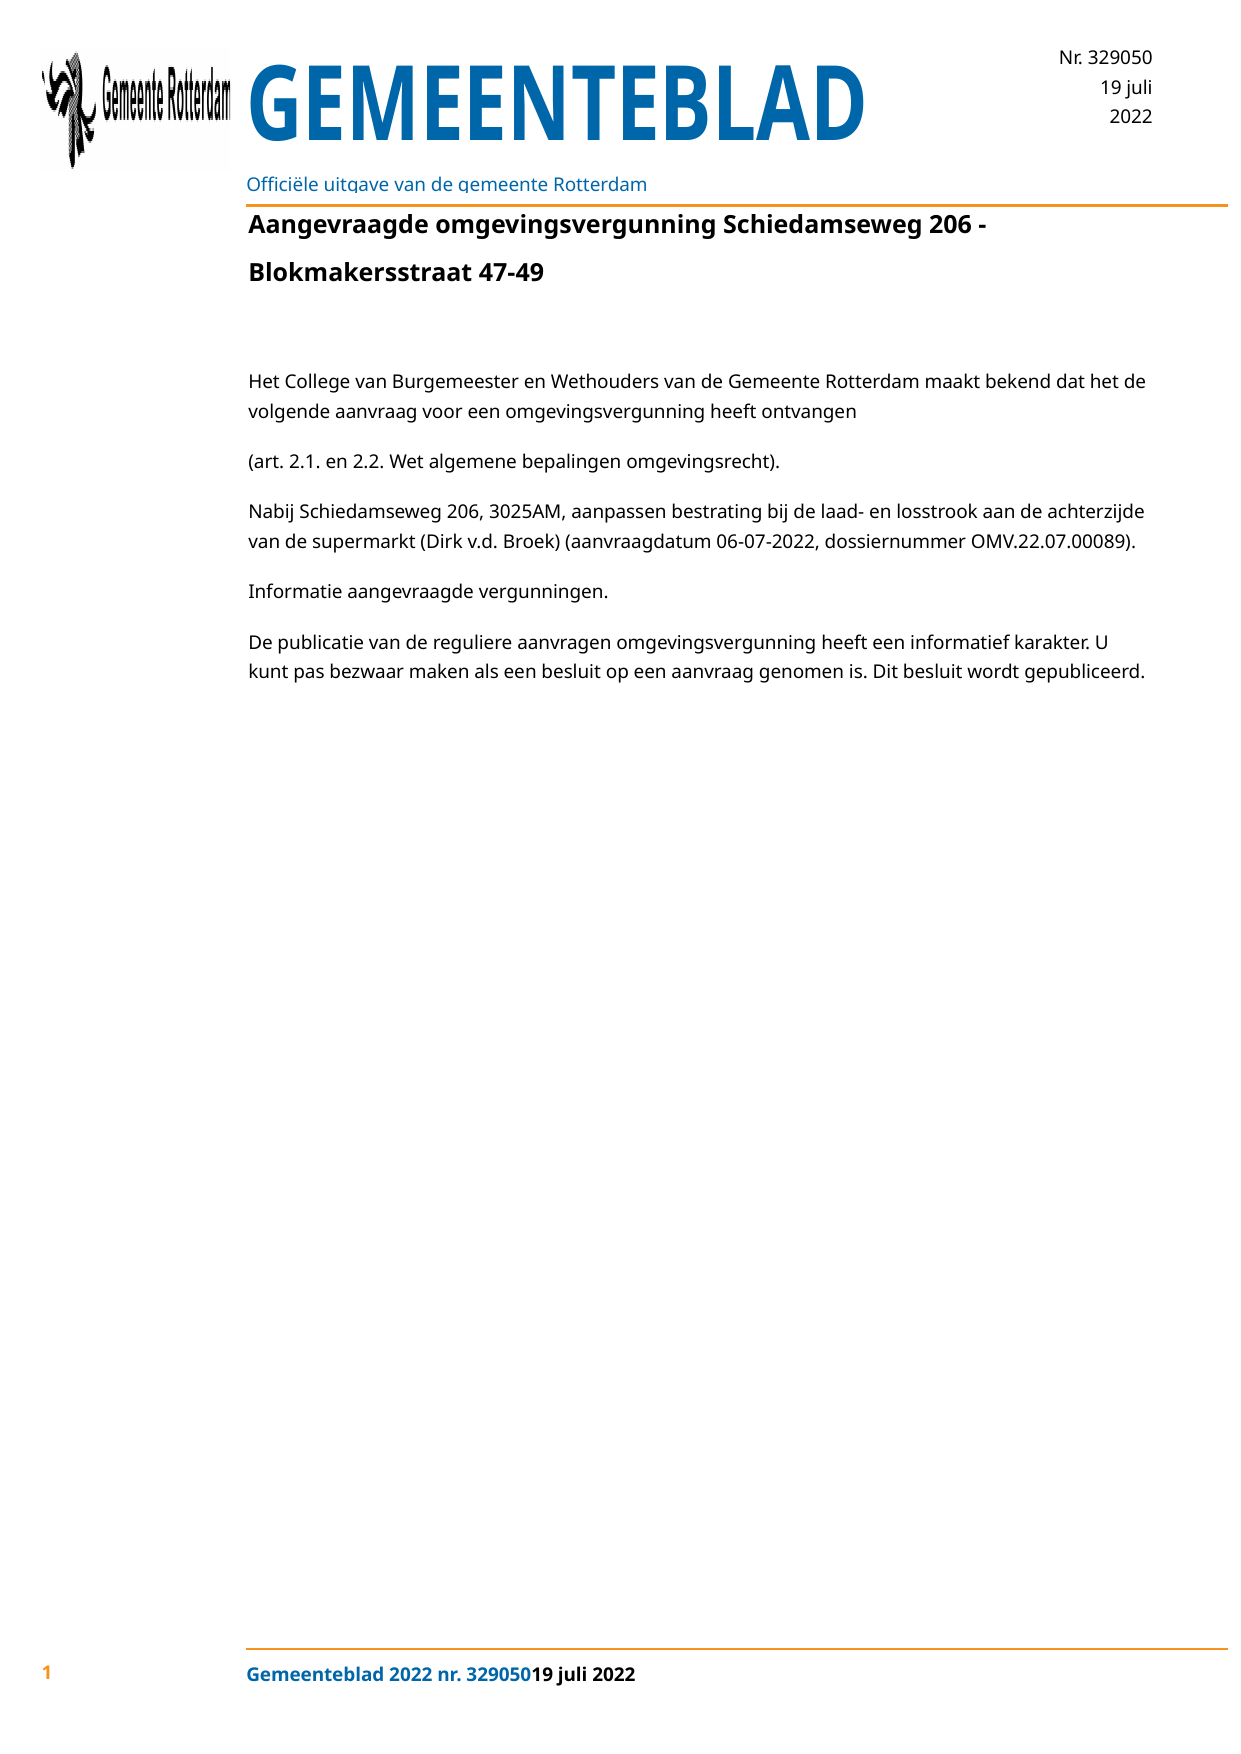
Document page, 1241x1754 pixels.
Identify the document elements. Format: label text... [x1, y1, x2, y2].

text (art. 2.1. en 2.2. Wet algemene bepalingen omgevingsrecht). [248, 448, 1152, 474]
text De publicatie van de reguliere aanvragen omgevingsvergunning heeft een informatief karakter. U kunt pas bezwaar maken als een besluit op een aanvraag genomen is. Dit besluit wordt gepubliceerd. [248, 629, 1152, 684]
text Aangevraagde omgevingsvergunning Schiedamseweg 206 - Blokmakersstraat 47-49 [248, 207, 1152, 288]
text Nabij Schiedamseweg 206, 3025AM, aanpassen bestrating bij de laad- en losstrook aan de achterzijde van de supermarkt (Dirk v.d. Broek) (aanvraagdatum 06-07-2022, dossiernummer OMV.22.07.00089). [248, 499, 1152, 554]
text Het College van Burgemeester en Wethouders van de Gemeente Rotterdam maakt bekend dat het de volgende aanvraag voor een omgevingsvergunning heeft ontvangen [248, 368, 1152, 424]
text Informatie aangevraagde vergunningen. [248, 579, 1152, 604]
picture [41, 47, 231, 172]
